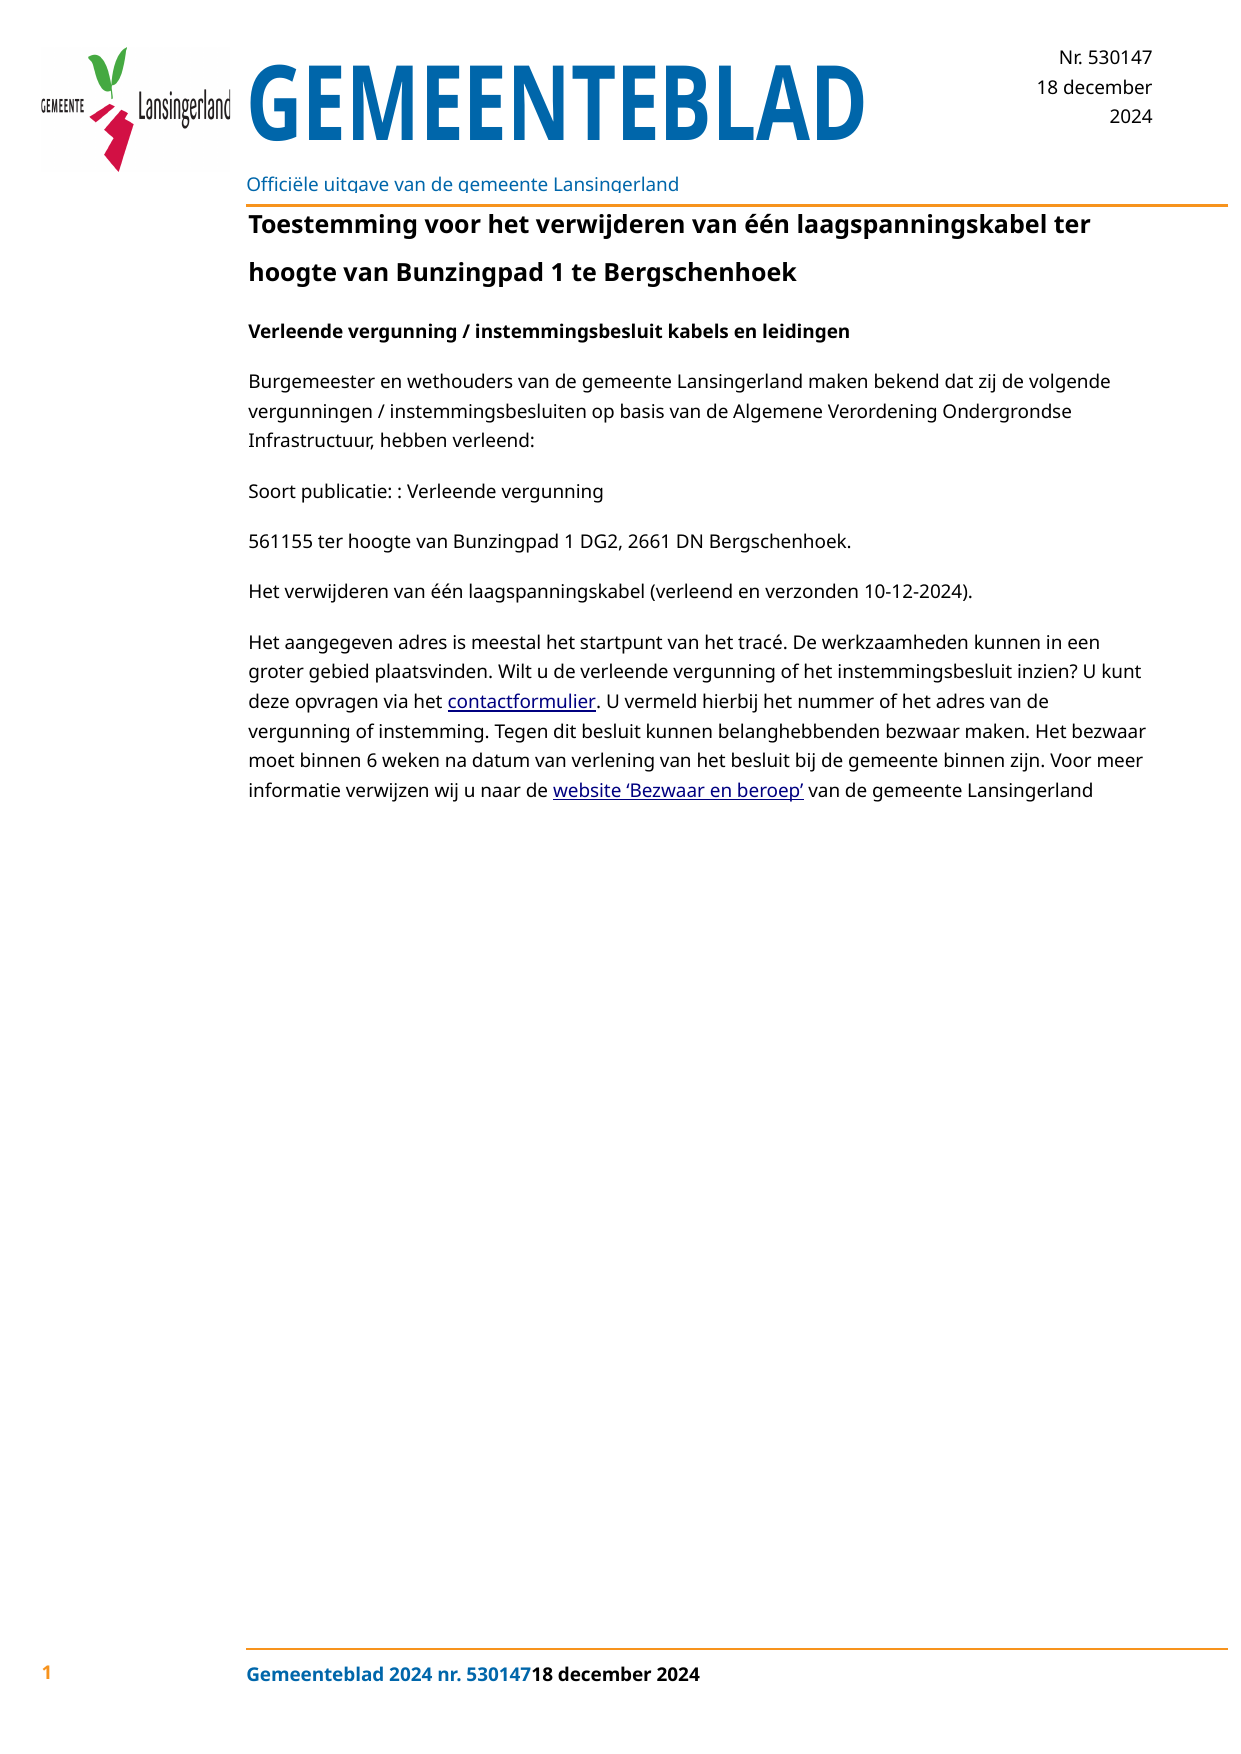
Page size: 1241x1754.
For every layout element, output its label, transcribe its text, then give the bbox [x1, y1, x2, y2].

picture [41, 47, 231, 172]
text Het aangegeven adres is meestal het startpunt van het tracé. De werkzaamheden kunnen in een groter gebied plaatsvinden. Wilt u de verleende vergunning of het instemmingsbesluit inzien? U kunt deze opvragen via het contactformulier. U vermeld hierbij het nummer of het adres van de vergunning of instemming. Tegen dit besluit kunnen belanghebbenden bezwaar maken. Het bezwaar moet binnen 6 weken na datum van verlening van het besluit bij de gemeente binnen zijn. Voor meer informatie verwijzen wij u naar de website ‘Bezwaar en beroep’ van de gemeente Lansingerland [248, 629, 1152, 803]
text Burgemeester en wethouders van de gemeente Lansingerland maken bekend dat zij de volgende vergunningen / instemmingsbesluiten op basis van de Algemene Verordening Ondergrondse Infrastructuur, hebben verleend: [248, 368, 1152, 453]
text Het verwijderen van één laagspanningskabel (verleend en verzonden 10-12-2024). [248, 579, 1152, 604]
text 561155 ter hoogte van Bunzingpad 1 DG2, 2661 DN Bergschenhoek. [248, 528, 1152, 554]
text Verleende vergunning / instemmingsbesluit kabels en leidingen [248, 318, 1152, 344]
text Toestemming voor het verwijderen van één laagspanningskabel ter hoogte van Bunzingpad 1 te Bergschenhoek [248, 207, 1152, 288]
text Soort publicatie: : Verleende vergunning [248, 478, 1152, 504]
